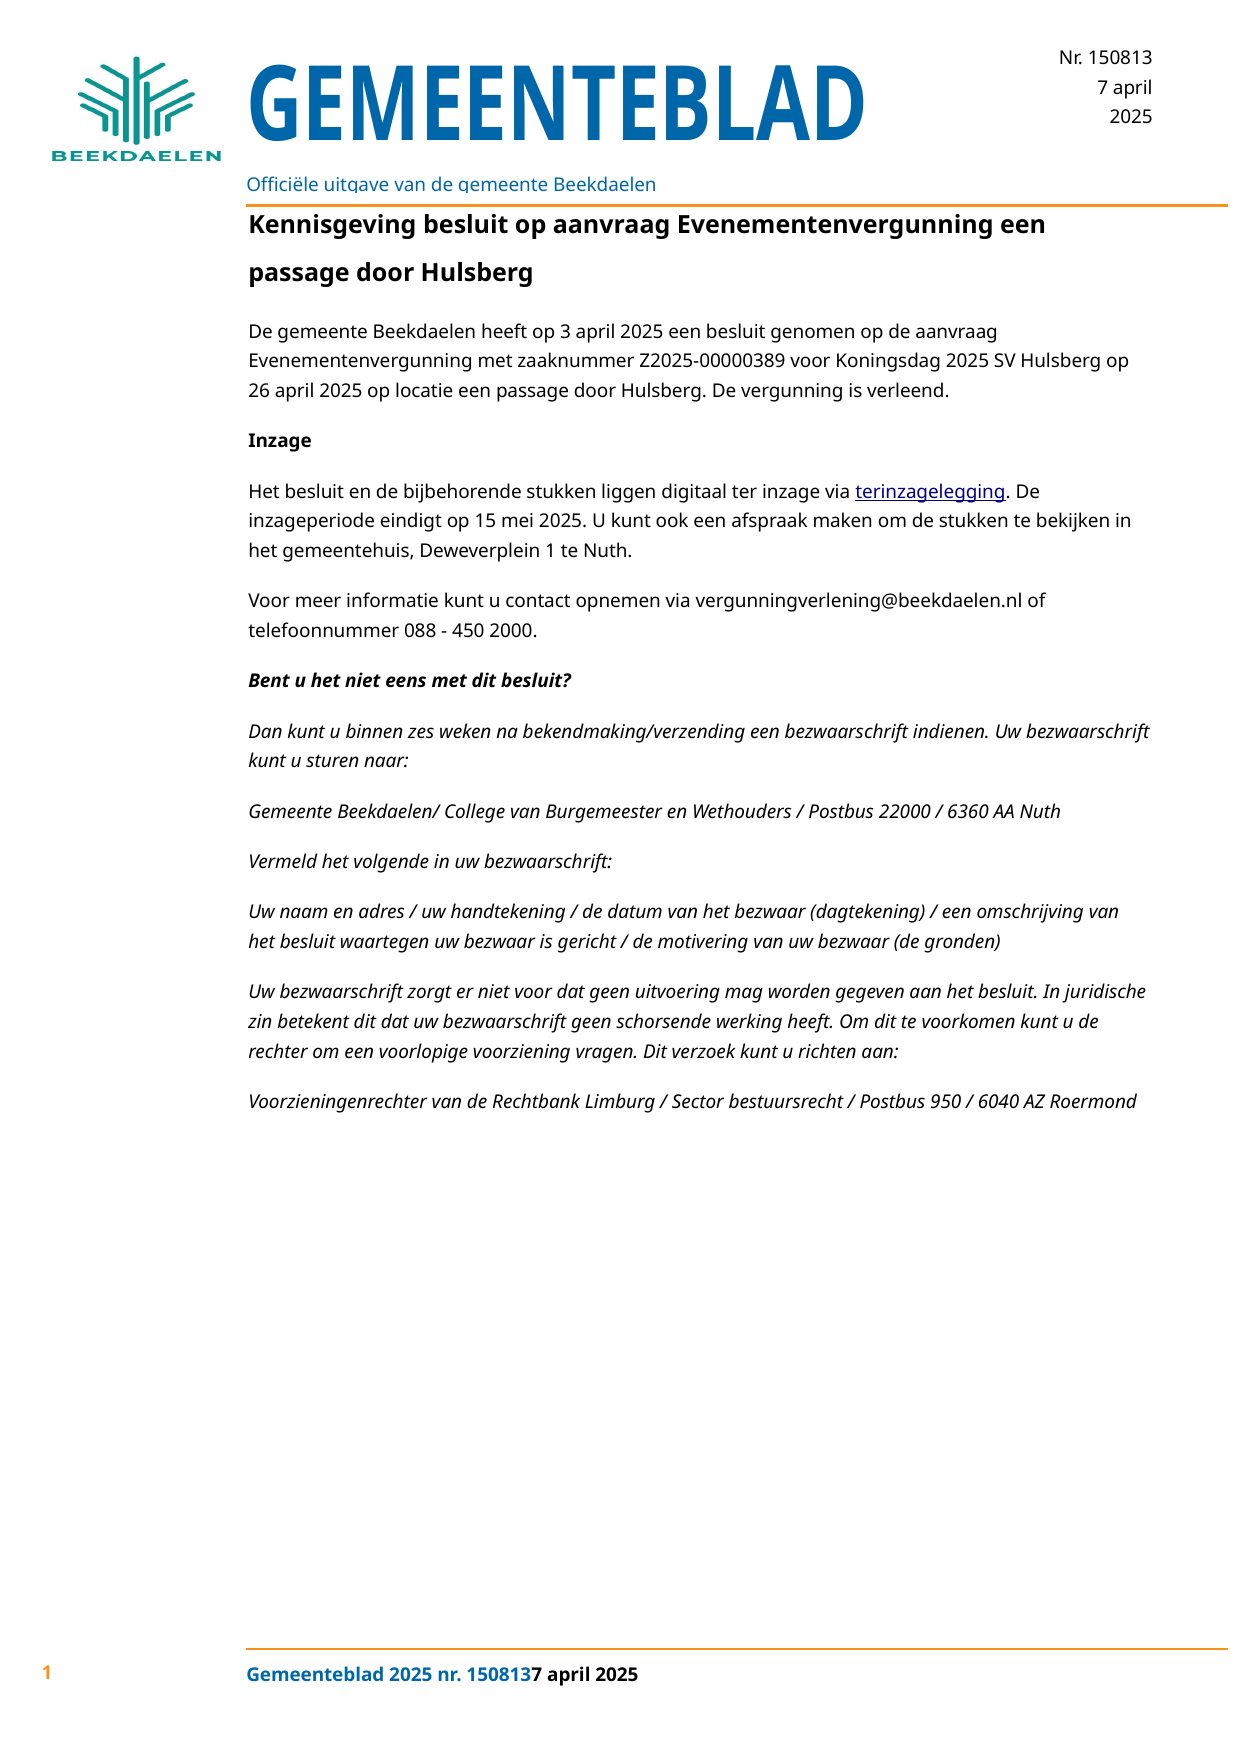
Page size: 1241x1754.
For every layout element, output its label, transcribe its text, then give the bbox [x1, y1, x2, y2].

text Uw bezwaarschrift zorgt er niet voor dat geen uitvoering mag worden gegeven aan het besluit. In juridische zin betekent dit dat uw bezwaarschrift geen schorsende werking heeft. Om dit te voorkomen kunt u de rechter om een voorlopige voorziening vragen. Dit verzoek kunt u richten aan: [248, 979, 1152, 1064]
text Voorzieningenrechter van de Rechtbank Limburg / Sector bestuursrecht / Postbus 950 / 6040 AZ Roermond [248, 1088, 1152, 1114]
text Inzage [248, 427, 1152, 453]
text Het besluit en de bijbehorende stukken liggen digitaal ter inzage via terinzagelegging. De inzageperiode eindigt op 15 mei 2025. U kunt ook een afspraak maken om de stukken te bekijken in het gemeentehuis, Deweverplein 1 te Nuth. [248, 478, 1152, 563]
text Vermeld het volgende in uw bezwaarschrift: [248, 848, 1152, 874]
picture [41, 47, 231, 172]
text De gemeente Beekdaelen heeft op 3 april 2025 een besluit genomen op de aanvraag Evenementenvergunning met zaaknummer Z2025-00000389 voor Koningsdag 2025 SV Hulsberg op 26 april 2025 op locatie een passage door Hulsberg. De vergunning is verleend. [248, 318, 1152, 403]
text Voor meer informatie kunt u contact opnemen via vergunningverlening@beekdaelen.nl of telefoonnummer 088 - 450 2000. [248, 587, 1152, 643]
text Dan kunt u binnen zes weken na bekendmaking/verzending een bezwaarschrift indienen. Uw bezwaarschrift kunt u sturen naar: [248, 718, 1152, 773]
text Bent u het niet eens met dit besluit? [248, 667, 1152, 693]
text Uw naam en adres / uw handtekening / de datum van het bezwaar (dagtekening) / een omschrijving van het besluit waartegen uw bezwaar is gericht / de motivering van uw bezwaar (de gronden) [248, 899, 1152, 954]
text Gemeente Beekdaelen/ College van Burgemeester en Wethouders / Postbus 22000 / 6360 AA Nuth [248, 798, 1152, 824]
text Kennisgeving besluit op aanvraag Evenementenvergunning een passage door Hulsberg [248, 207, 1152, 288]
